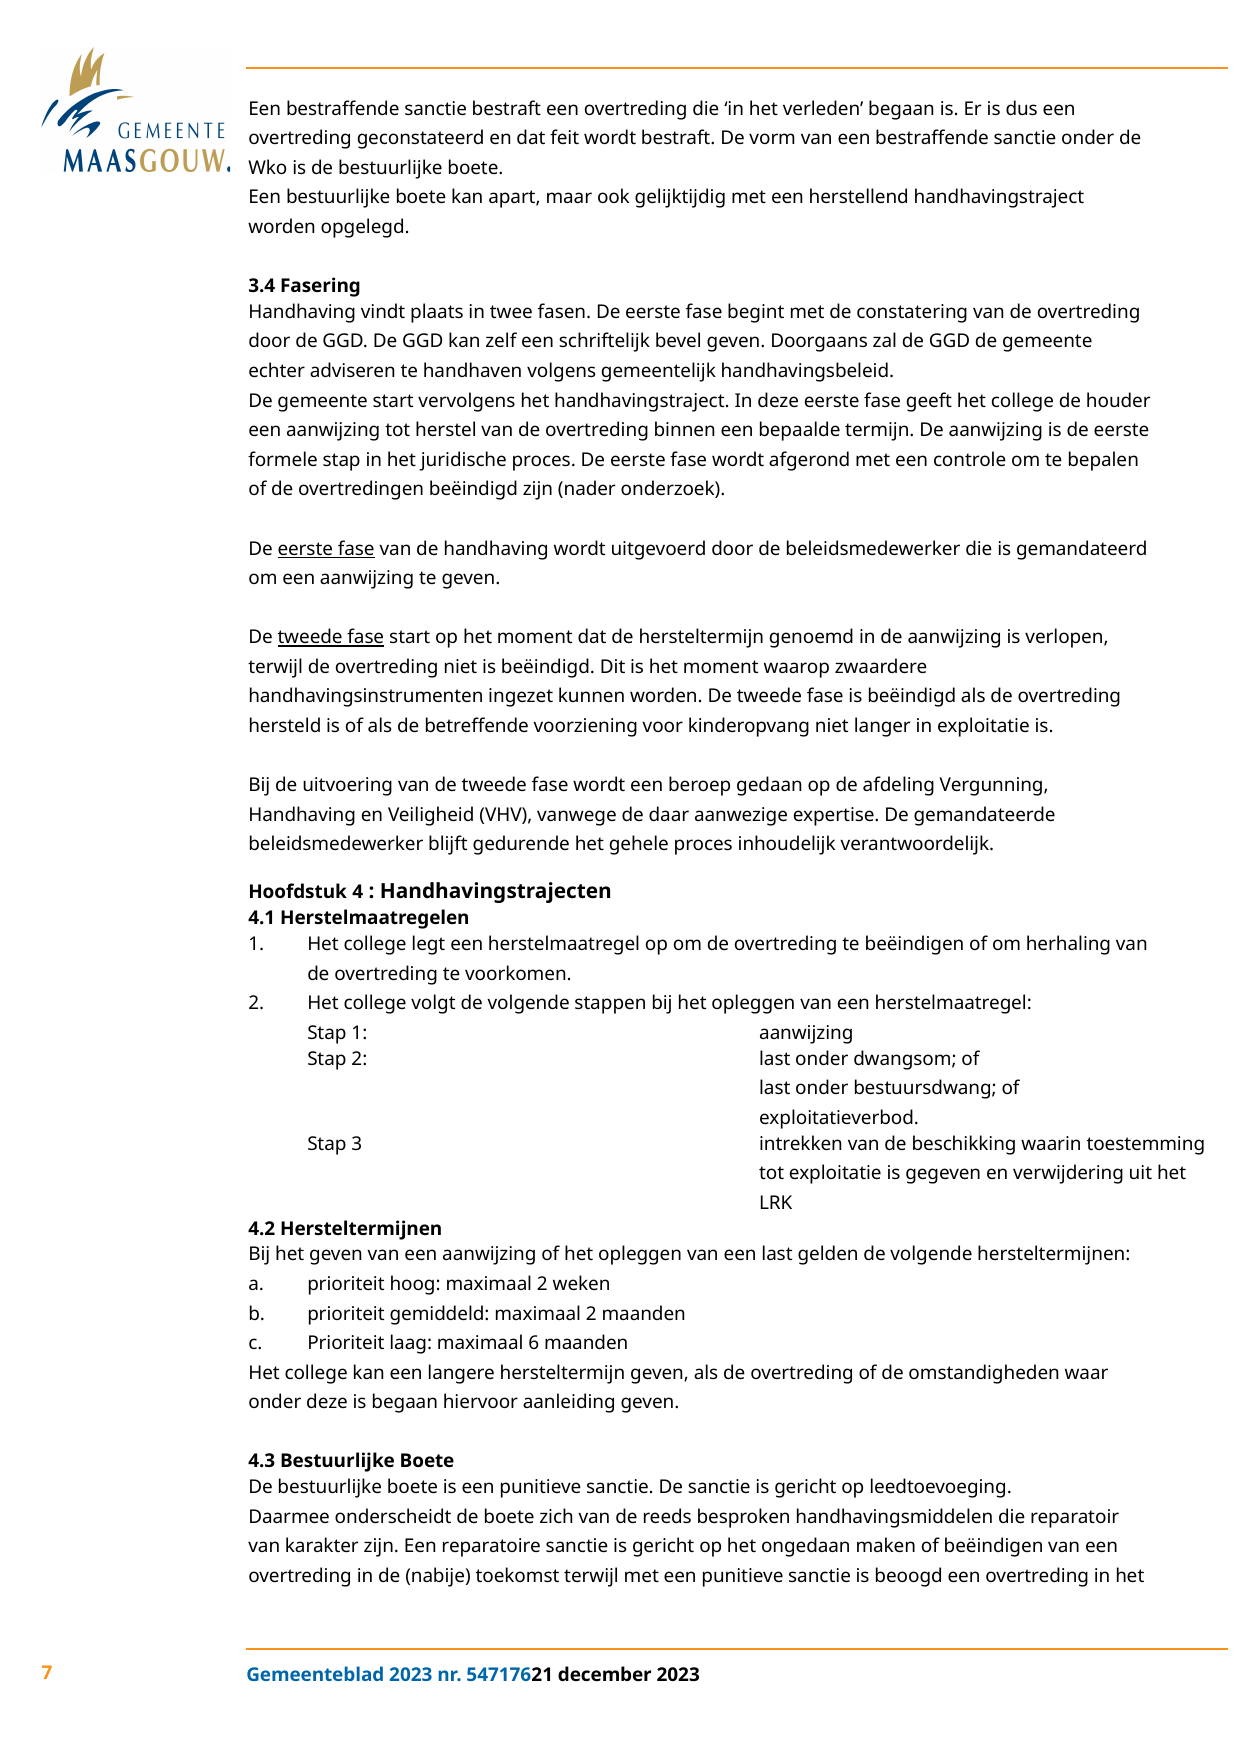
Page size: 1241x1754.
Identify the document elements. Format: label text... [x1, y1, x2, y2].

text De gemeente start vervolgens het handhavingstraject. In deze eerste fase geeft het college de houder een aanwijzing tot herstel van de overtreding binnen een bepaalde termijn. De aanwijzing is de eerste formele stap in het juridische proces. De eerste fase wordt afgerond met een controle om te bepalen of de overtredingen beëindigd zijn (nader onderzoek). [248, 387, 1152, 501]
text Een bestraffende sanctie bestraft een overtreding die ‘in het verleden’ begaan is. Er is dus een overtreding geconstateerd en dat feit wordt bestraft. De vorm van een bestraffende sanctie onder de Wko is de bestuurlijke boete. [248, 95, 1152, 180]
text 3.4 Fasering [248, 272, 1152, 298]
text Bij het geven van een aanwijzing of het opleggen van een last gelden de volgende hersteltermijnen: [248, 1241, 1152, 1266]
text 4.2 Hersteltermijnen [248, 1215, 1152, 1241]
text Bij de uitvoering van de tweede fase wordt een beroep gedaan op de afdeling Vergunning, Handhaving en Veiligheid (VHV), vanwege de daar aanwezige expertise. De gemandateerde beleidsmedewerker blijft gedurende het gehele proces inhoudelijk verantwoordelijk. [248, 771, 1152, 856]
table_cell Stap 2: [307, 1045, 759, 1130]
text 4.3 Bestuurlijke Boete [248, 1448, 1152, 1473]
table_cell intrekken van de beschikking waarin toestemming tot exploitatie is gegeven en verwijdering uit het LRK [759, 1130, 1211, 1215]
picture [41, 47, 231, 172]
text Hoofdstuk 4 : Handhavingstrajecten [248, 876, 1152, 904]
table_header aanwijzing [759, 1019, 1211, 1045]
list Het college legt een herstelmaatregel op om de overtreding te beëindigen of om herhaling van de overtreding te voorkomen. [248, 930, 1152, 986]
list prioriteit gemiddeld: maximaal 2 maanden [248, 1300, 1152, 1325]
text De eerste fase van de handhaving wordt uitgevoerd door de beleidsmedewerker die is gemandateerd om een aanwijzing te geven. [248, 535, 1152, 590]
text Daarmee onderscheidt de boete zich van de reeds besproken handhavingsmiddelen die reparatoir van karakter zijn. Een reparatoire sanctie is gericht op het ongedaan maken of beëindigen van een overtreding in de (nabije) toekomst terwijl met een punitieve sanctie is beoogd een overtreding in het [248, 1503, 1152, 1588]
list prioriteit hoog: maximaal 2 weken [248, 1270, 1152, 1296]
table_cell Stap 3 [307, 1130, 759, 1215]
text Een bestuurlijke boete kan apart, maar ook gelijktijdig met een herstellend handhavingstraject worden opgelegd. [248, 183, 1152, 239]
list Het college volgt de volgende stappen bij het opleggen van een herstelmaatregel: [248, 989, 1152, 1015]
text 4.1 Herstelmaatregelen [248, 904, 1152, 930]
list Prioriteit laag: maximaal 6 maanden [248, 1329, 1152, 1355]
table_header Stap 1: [307, 1019, 759, 1045]
text Het college kan een langere hersteltermijn geven, als de overtreding of de omstandigheden waar onder deze is begaan hiervoor aanleiding geven. [248, 1359, 1152, 1414]
text Handhaving vindt plaats in twee fasen. De eerste fase begint met de constatering van de overtreding door de GGD. De GGD kan zelf een schriftelijk bevel geven. Doorgaans zal de GGD de gemeente echter adviseren te handhaven volgens gemeentelijk handhavingsbeleid. [248, 298, 1152, 383]
text De tweede fase start op het moment dat de hersteltermijn genoemd in de aanwijzing is verlopen, terwijl de overtreding niet is beëindigd. Dit is het moment waarop zwaardere handhavingsinstrumenten ingezet kunnen worden. De tweede fase is beëindigd als de overtreding hersteld is of als de betreffende voorziening voor kinderopvang niet langer in exploitatie is. [248, 623, 1152, 738]
text De bestuurlijke boete is een punitieve sanctie. De sanctie is gericht op leedtoevoeging. [248, 1473, 1152, 1499]
table_cell last onder dwangsom; of last onder bestuursdwang; of exploitatieverbod. [759, 1045, 1211, 1130]
